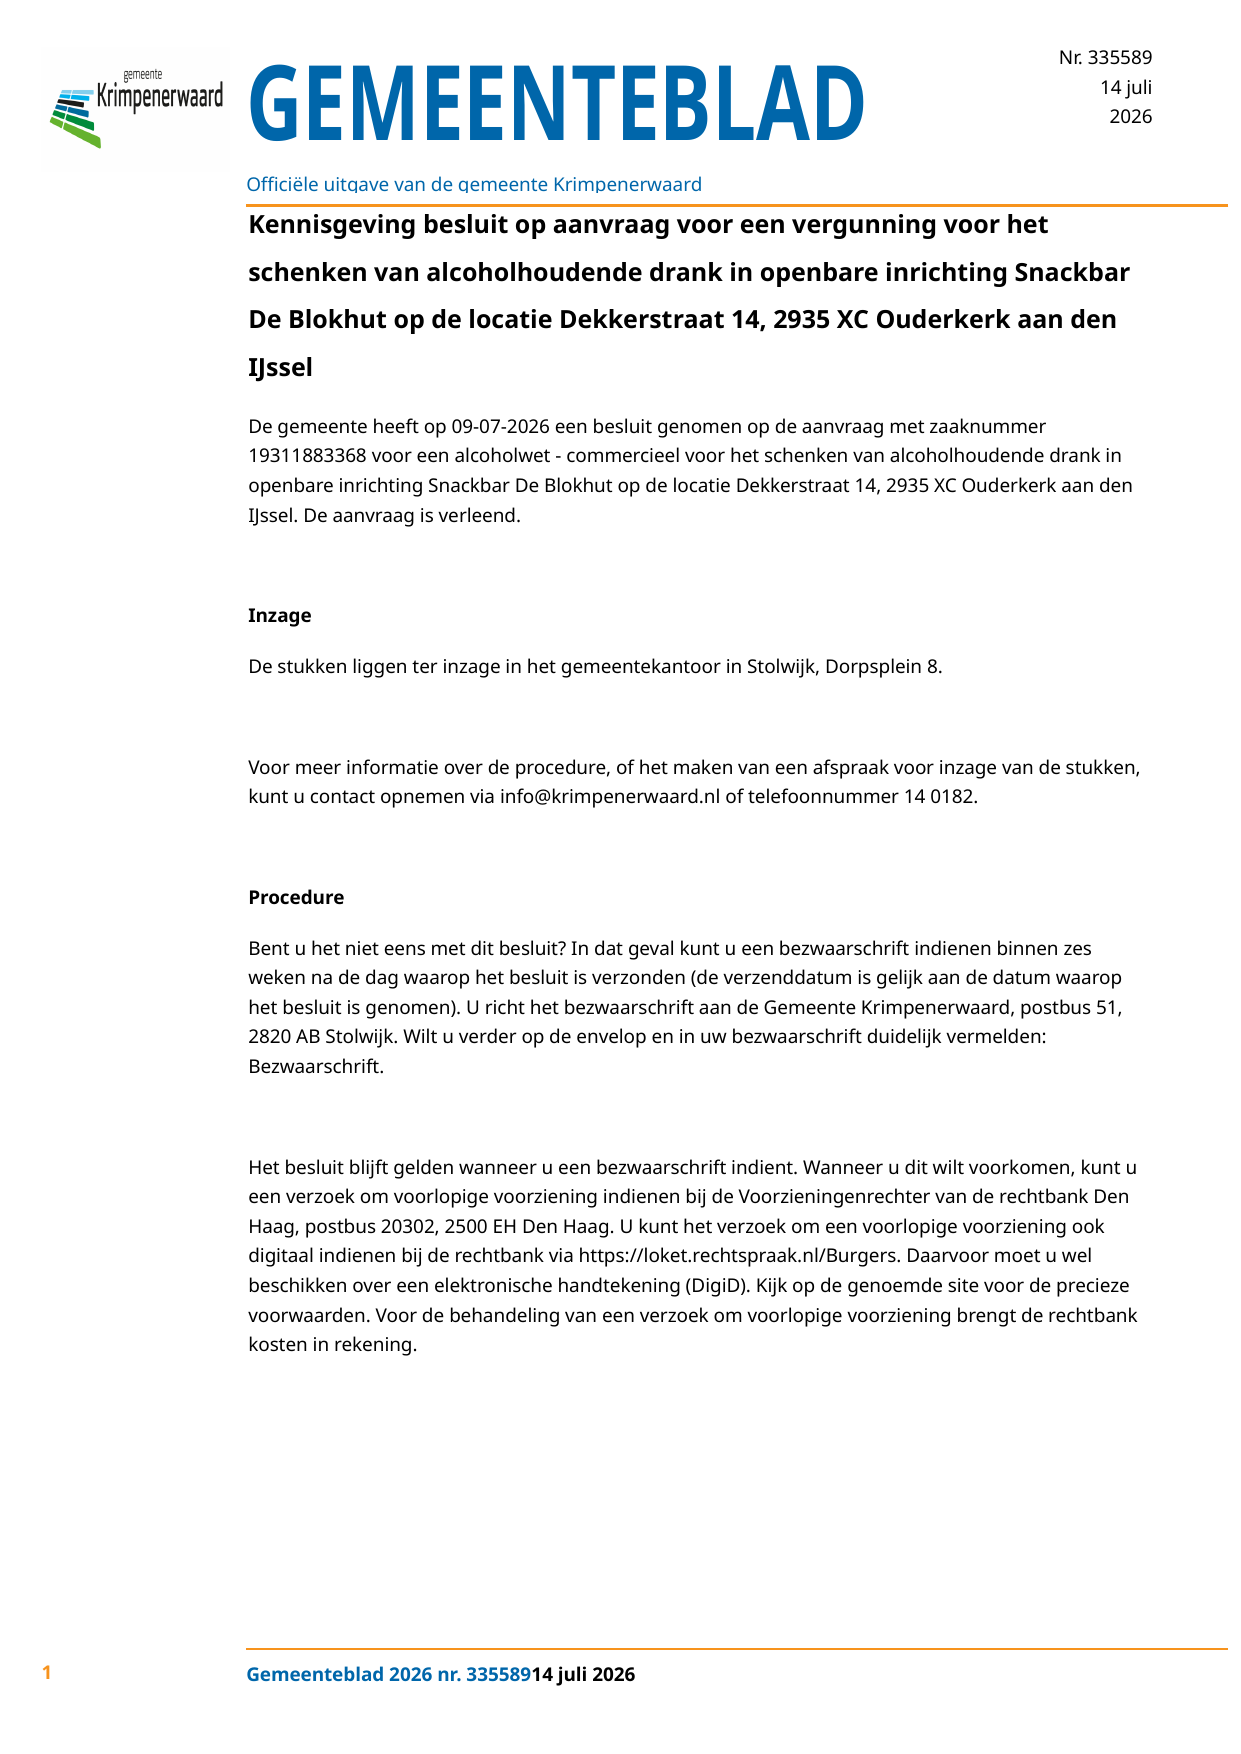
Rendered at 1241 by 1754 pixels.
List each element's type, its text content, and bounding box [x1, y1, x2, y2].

text Kennisgeving besluit op aanvraag voor een vergunning voor het schenken van alcoholhoudende drank in openbare inrichting Snackbar De Blokhut op de locatie Dekkerstraat 14, 2935 XC Ouderkerk aan den IJssel [248, 207, 1152, 384]
text De gemeente heeft op 09-07-2026 een besluit genomen op de aanvraag met zaaknummer 19311883368 voor een alcoholwet - commercieel voor het schenken van alcoholhoudende drank in openbare inrichting Snackbar De Blokhut op de locatie Dekkerstraat 14, 2935 XC Ouderkerk aan den IJssel. De aanvraag is verleend. [248, 413, 1152, 528]
text De stukken liggen ter inzage in het gemeentekantoor in Stolwijk, Dorpsplein 8. [248, 653, 1152, 679]
text Inzage [248, 603, 1152, 628]
text Voor meer informatie over de procedure, of het maken van een afspraak voor inzage van de stukken, kunt u contact opnemen via info@krimpenerwaard.nl of telefoonnummer 14 0182. [248, 754, 1152, 809]
text Procedure [248, 884, 1152, 910]
text Het besluit blijft gelden wanneer u een bezwaarschrift indient. Wanneer u dit wilt voorkomen, kunt u een verzoek om voorlopige voorziening indienen bij de Voorzieningenrechter van de rechtbank Den Haag, postbus 20302, 2500 EH Den Haag. U kunt het verzoek om een voorlopige voorziening ook digitaal indienen bij de rechtbank via https://loket.rechtspraak.nl/Burgers. Daarvoor moet u wel beschikken over een elektronische handtekening (DigiD). Kijk op de genoemde site voor de precieze voorwaarden. Voor de behandeling van een verzoek om voorlopige voorziening brengt de rechtbank kosten in rekening. [248, 1154, 1152, 1357]
picture [41, 47, 231, 172]
text Bent u het niet eens met dit besluit? In dat geval kunt u een bezwaarschrift indienen binnen zes weken na de dag waarop het besluit is verzonden (de verzenddatum is gelijk aan de datum waarop het besluit is genomen). U richt het bezwaarschrift aan de Gemeente Krimpenerwaard, postbus 51, 2820 AB Stolwijk. Wilt u verder op de envelop en in uw bezwaarschrift duidelijk vermelden: Bezwaarschrift. [248, 935, 1152, 1079]
